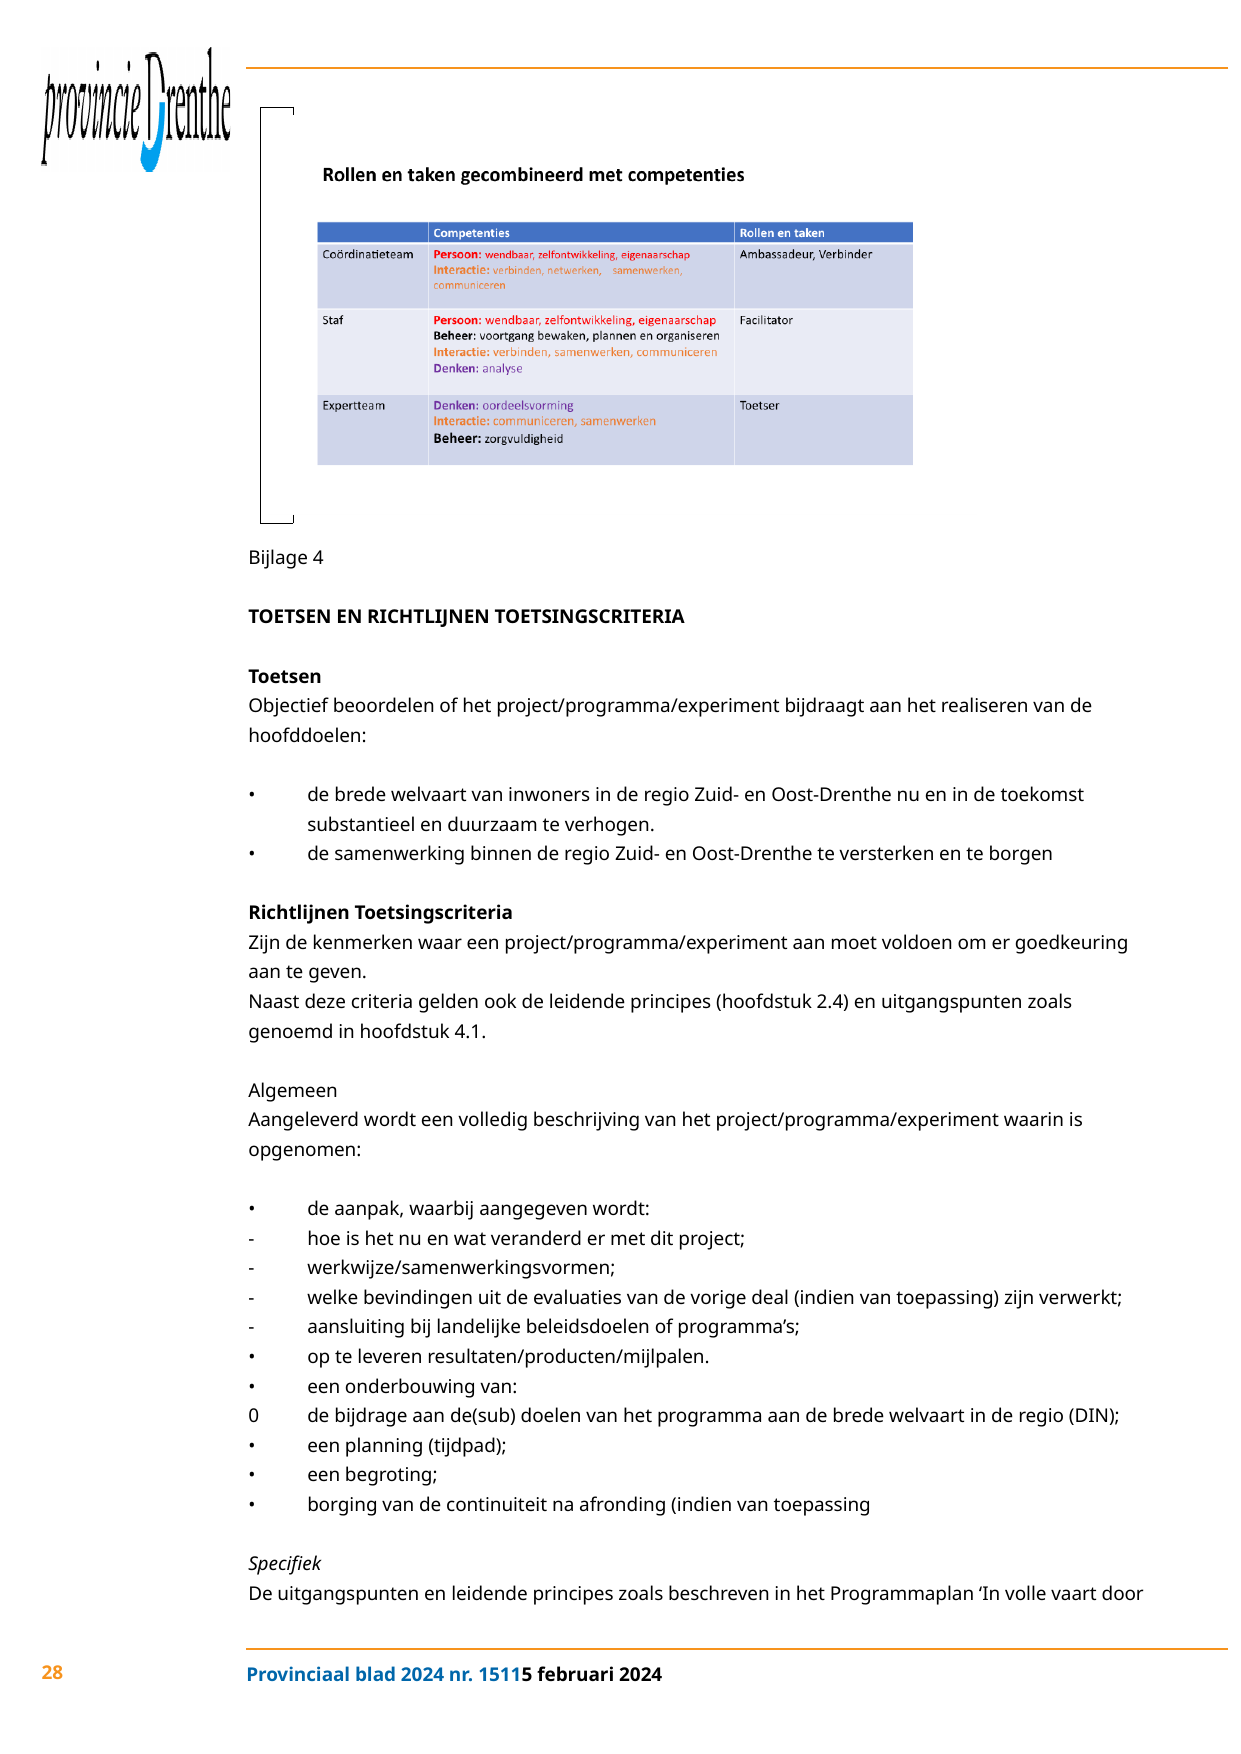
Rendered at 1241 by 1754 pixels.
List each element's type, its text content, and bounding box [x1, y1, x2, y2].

picture [41, 47, 231, 172]
text Objectief beoordelen of het project/programma/experiment bijdraagt aan het realiseren van de hoofddoelen: [248, 692, 1152, 748]
list aansluiting bij landelijke beleidsdoelen of programma’s; [248, 1314, 1152, 1339]
text Zijn de kenmerken waar een project/programma/experiment aan moet voldoen om er goedkeuring aan te geven. [248, 929, 1152, 984]
text TOETSEN EN RICHTLIJNEN TOETSINGSCRITERIA [248, 604, 1152, 629]
text De uitgangspunten en leidende principes zoals beschreven in het Programmaplan ‘In volle vaart door [248, 1580, 1152, 1606]
list de samenwerking binnen de regio Zuid- en Oost-Drenthe te versterken en te borgen [248, 840, 1152, 866]
list een begroting; [248, 1462, 1152, 1487]
text Toetsen [248, 663, 1152, 689]
text Naast deze criteria gelden ook de leidende principes (hoofdstuk 2.4) en uitgangspunten zoals genoemd in hoofdstuk 4.1. [248, 988, 1152, 1044]
list de brede welvaart van inwoners in de regio Zuid- en Oost-Drenthe nu en in de toekomst substantieel en duurzaam te verhogen. [248, 781, 1152, 837]
list werkwijze/samenwerkingsvormen; [248, 1254, 1152, 1280]
list de aanpak, waarbij aangegeven wordt: [248, 1195, 1152, 1221]
text Specifiek [248, 1550, 1152, 1576]
list een onderbouwing van: [248, 1373, 1152, 1399]
text Algemeen [248, 1077, 1152, 1103]
list een planning (tijdpad); [248, 1432, 1152, 1458]
list op te leveren resultaten/producten/mijlpalen. [248, 1343, 1152, 1369]
list de bijdrage aan de(sub) doelen van het programma aan de brede welvaart in de regio (DIN); [248, 1402, 1152, 1428]
text Aangeleverd wordt een volledig beschrijving van het project/programma/experiment waarin is opgenomen: [248, 1107, 1152, 1162]
list hoe is het nu en wat veranderd er met dit project; [248, 1225, 1152, 1251]
list borging van de continuiteit na afronding (indien van toepassing [248, 1491, 1152, 1517]
text Bijlage 4 [248, 544, 1152, 570]
picture [268, 115, 978, 515]
text Richtlijnen Toetsingscriteria [248, 899, 1152, 925]
list welke bevindingen uit de evaluaties van de vorige deal (indien van toepassing) zijn verwerkt; [248, 1284, 1152, 1310]
